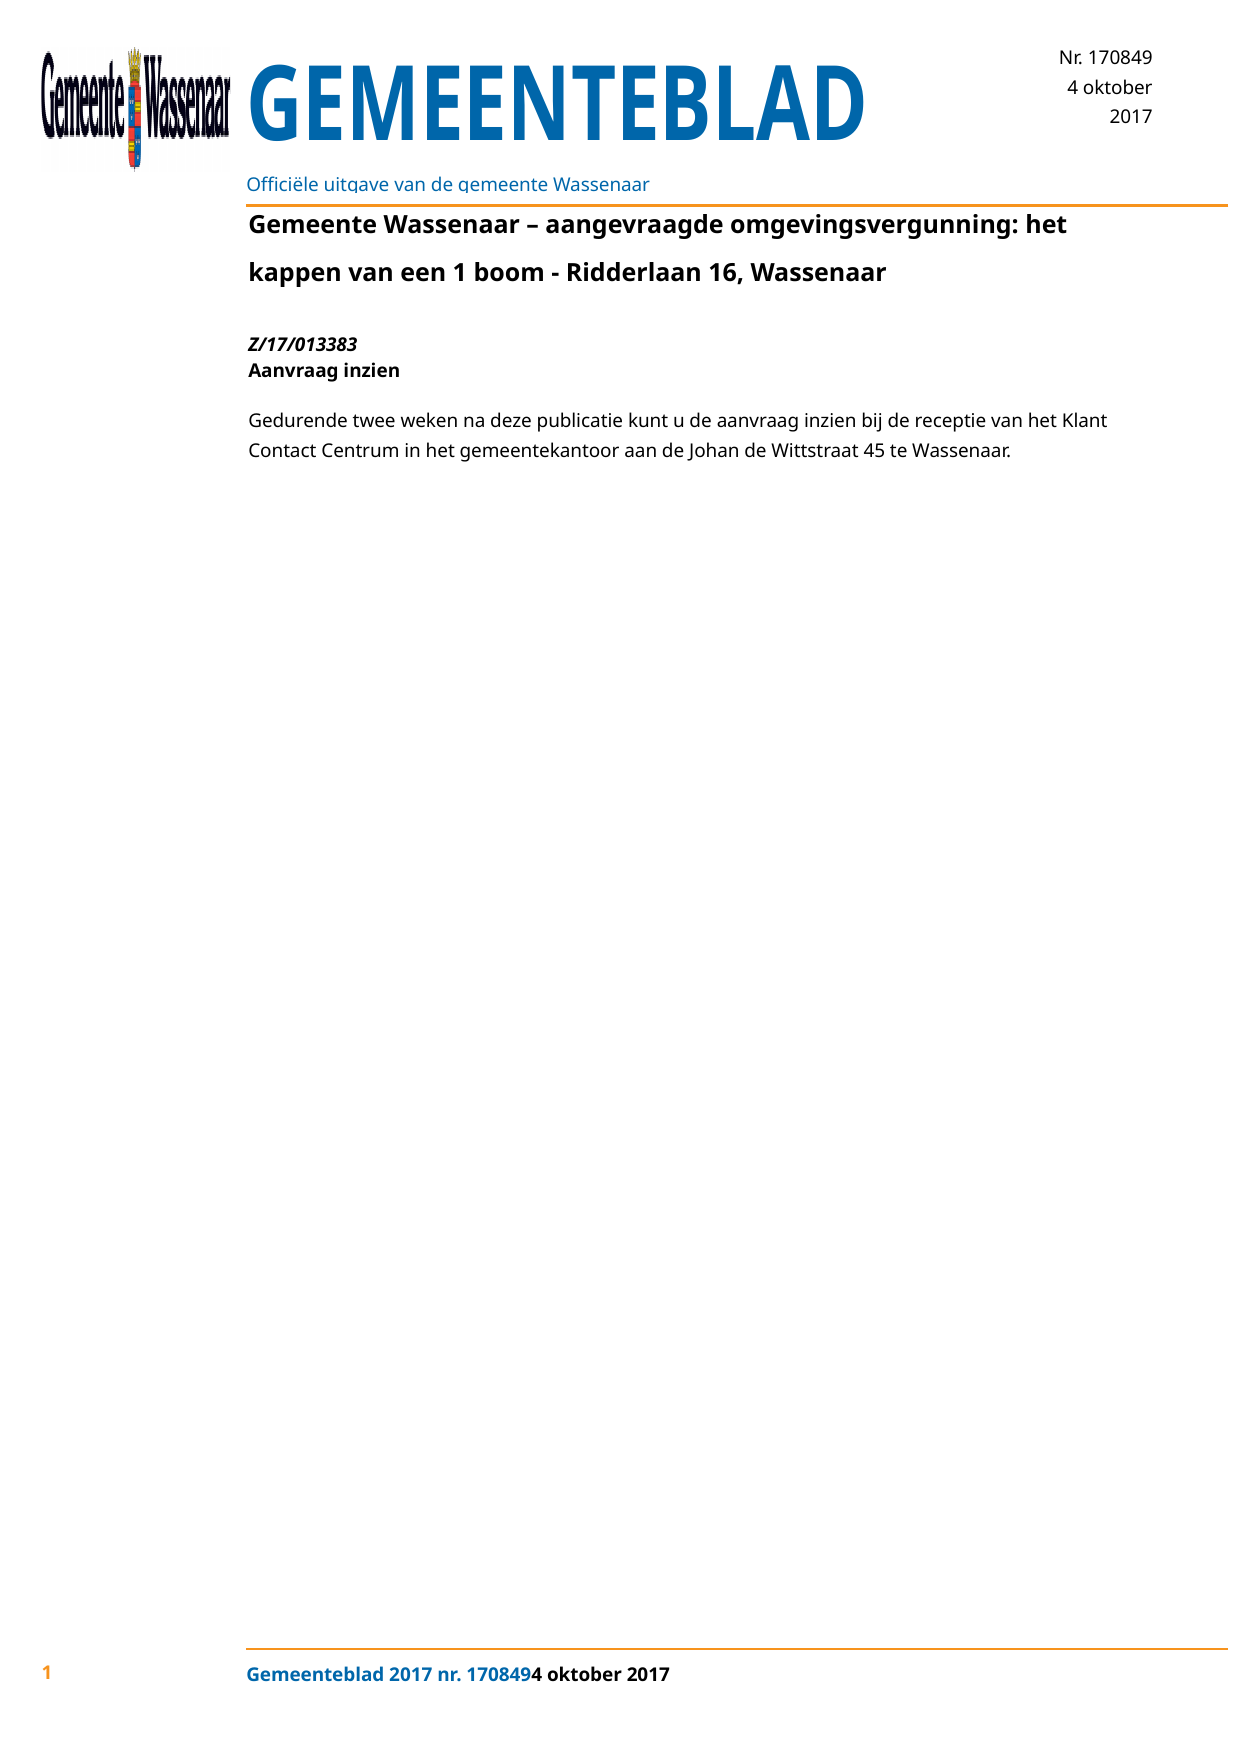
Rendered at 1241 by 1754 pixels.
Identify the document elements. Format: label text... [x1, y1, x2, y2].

text Aanvraag inzien [248, 357, 1152, 383]
text Gedurende twee weken na deze publicatie kunt u de aanvraag inzien bij de receptie van het Klant Contact Centrum in het gemeentekantoor aan de Johan de Wittstraat 45 te Wassenaar. [248, 408, 1152, 463]
text Gemeente Wassenaar – aangevraagde omgevingsvergunning: het kappen van een 1 boom - Ridderlaan 16, Wassenaar [248, 207, 1152, 288]
text Z/17/013383 [248, 331, 1152, 357]
picture [41, 47, 231, 172]
